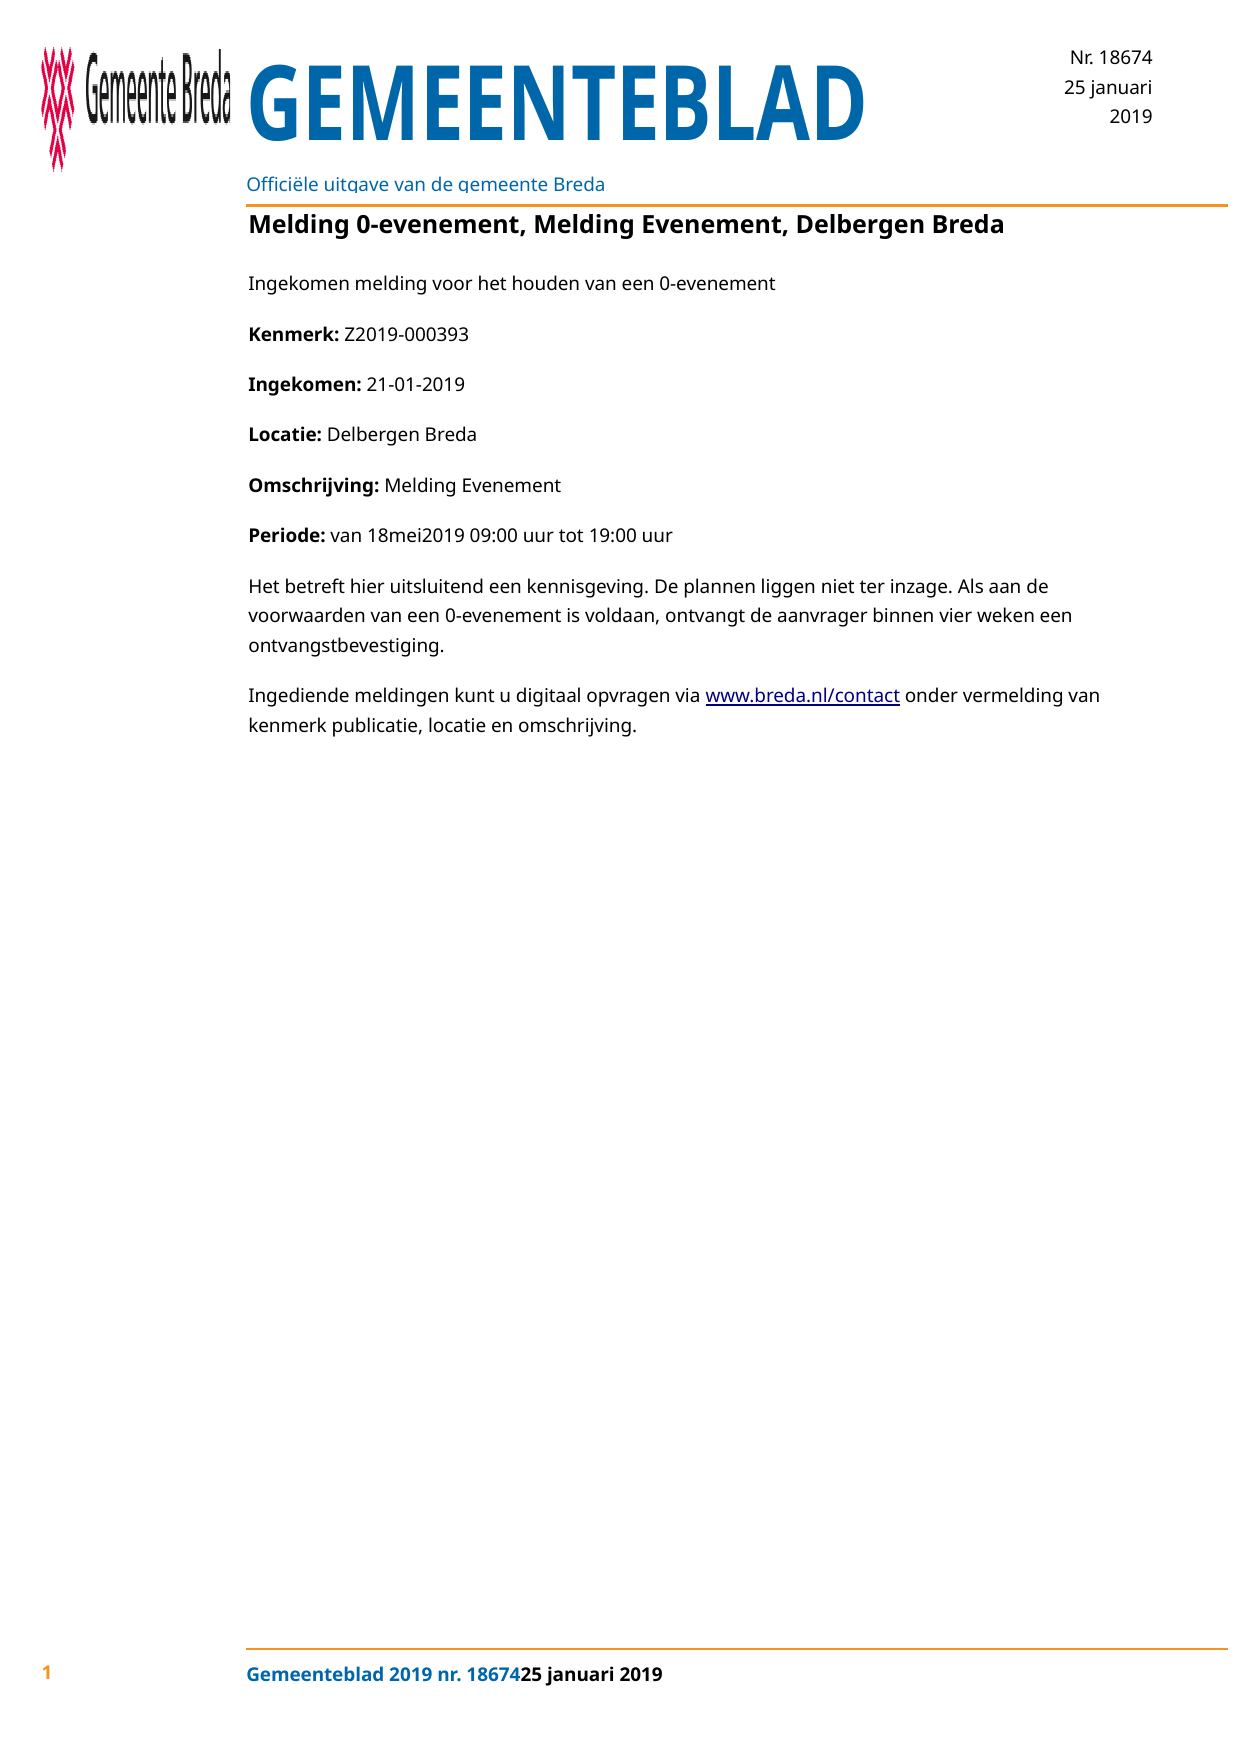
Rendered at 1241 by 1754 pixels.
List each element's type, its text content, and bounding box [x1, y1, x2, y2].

text Locatie: Delbergen Breda [248, 422, 1152, 447]
text Periode: van 18mei2019 09:00 uur tot 19:00 uur [248, 522, 1152, 548]
text Het betreft hier uitsluitend een kennisgeving. De plannen liggen niet ter inzage. Als aan de voorwaarden van een 0-evenement is voldaan, ontvangt de aanvrager binnen vier weken een ontvangstbevestiging. [248, 573, 1152, 658]
text Kenmerk: Z2019-000393 [248, 321, 1152, 346]
picture [41, 47, 231, 172]
text Ingekomen melding voor het houden van een 0-evenement [248, 270, 1152, 296]
text Ingediende meldingen kunt u digitaal opvragen via www.breda.nl/contact onder vermelding van kenmerk publicatie, locatie en omschrijving. [248, 682, 1152, 738]
text Omschrijving: Melding Evenement [248, 472, 1152, 498]
text Melding 0-evenement, Melding Evenement, Delbergen Breda [248, 207, 1152, 241]
text Ingekomen: 21-01-2019 [248, 371, 1152, 397]
